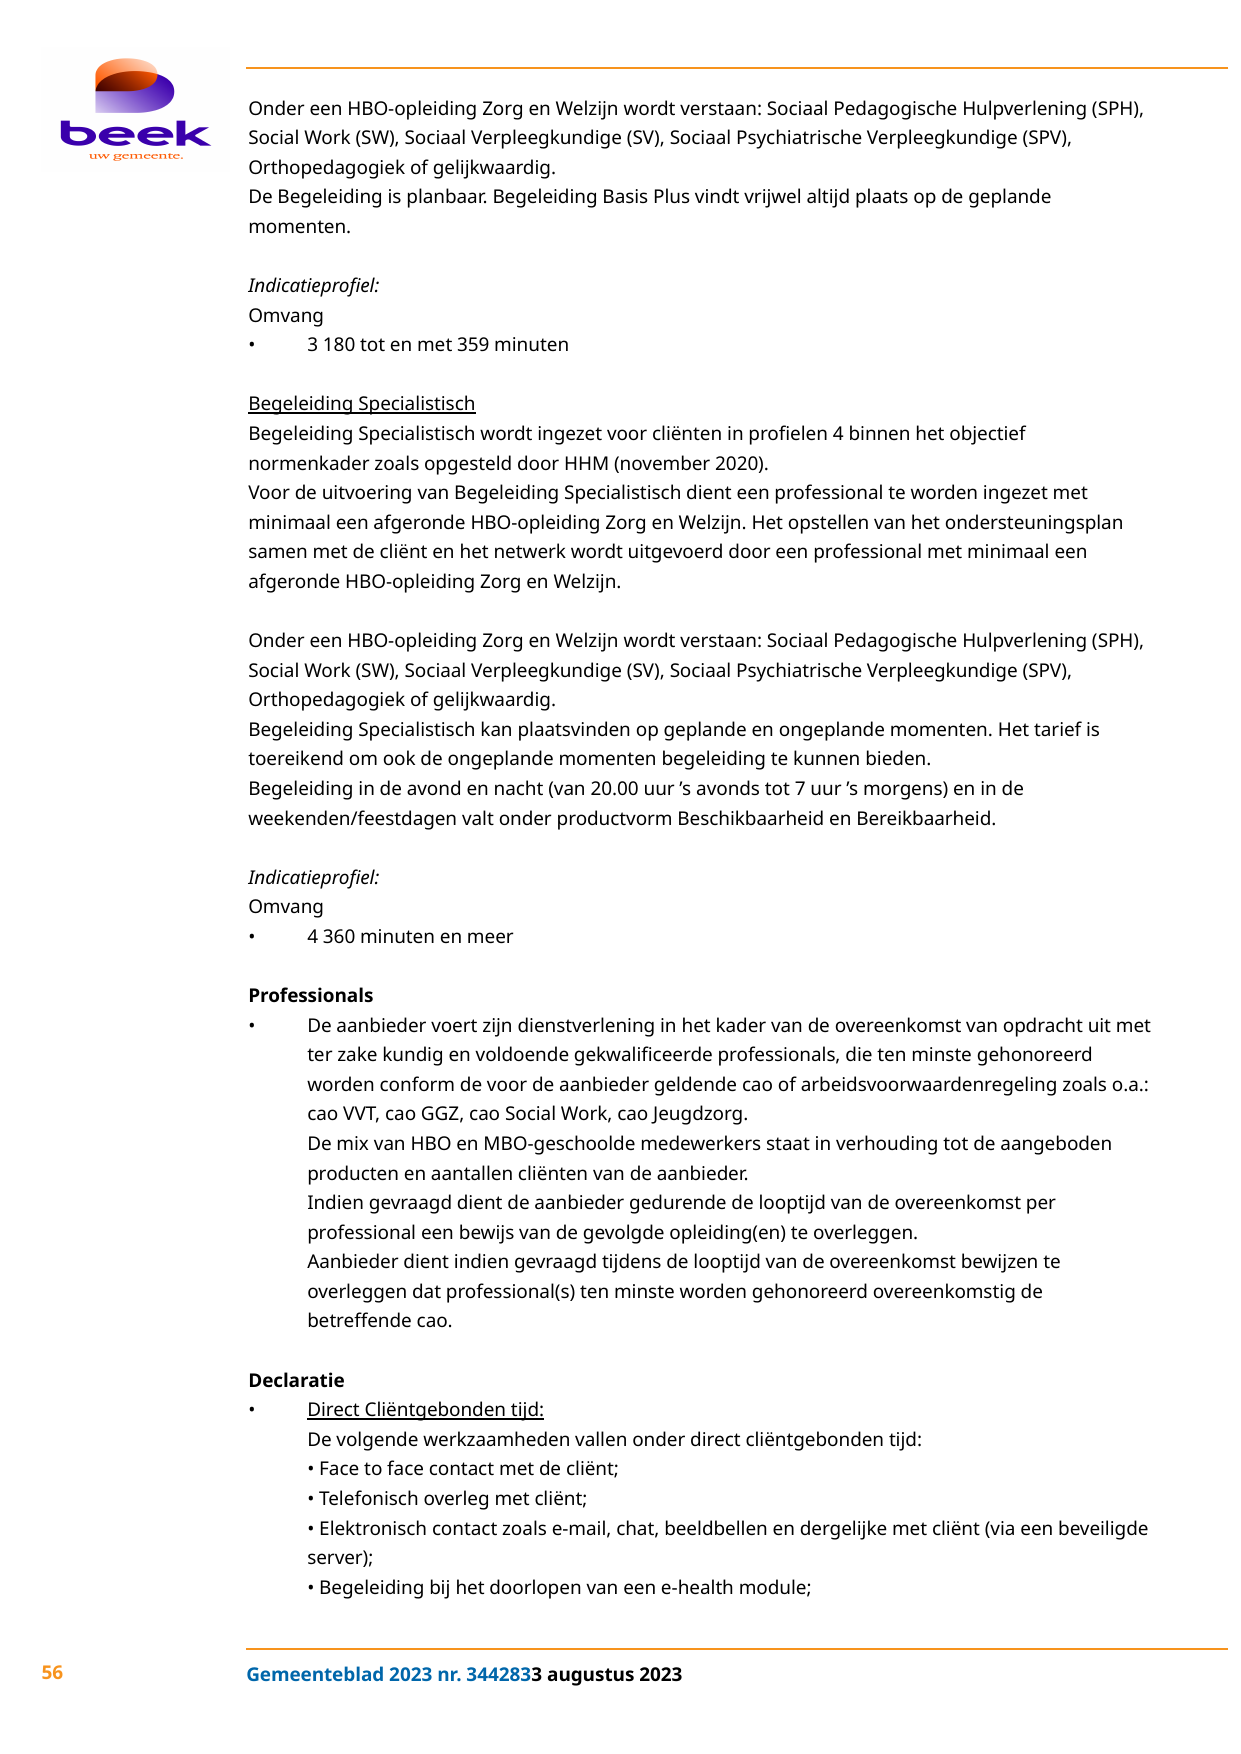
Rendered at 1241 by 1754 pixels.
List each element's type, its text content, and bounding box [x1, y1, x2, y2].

list • Begeleiding bij het doorlopen van een e-health module; [248, 1574, 1152, 1600]
text De Begeleiding is planbaar. Begeleiding Basis Plus vindt vrijwel altijd plaats op de geplande momenten. [248, 183, 1152, 239]
text Begeleiding Specialistisch wordt ingezet voor cliënten in profielen 4 binnen het objectief normenkader zoals opgesteld door HHM (november 2020). [248, 420, 1152, 476]
list • Telefonisch overleg met cliënt; [248, 1485, 1152, 1511]
text Onder een HBO-opleiding Zorg en Welzijn wordt verstaan: Sociaal Pedagogische Hulpverlening (SPH), Social Work (SW), Sociaal Verpleegkundige (SV), Sociaal Psychiatrische Verpleegkundige (SPV), Orthopedagogiek of gelijkwaardig. [248, 95, 1152, 180]
text Onder een HBO-opleiding Zorg en Welzijn wordt verstaan: Sociaal Pedagogische Hulpverlening (SPH), Social Work (SW), Sociaal Verpleegkundige (SV), Sociaal Psychiatrische Verpleegkundige (SPV), Orthopedagogiek of gelijkwaardig. [248, 627, 1152, 712]
text Voor de uitvoering van Begeleiding Specialistisch dient een professional te worden ingezet met minimaal een afgeronde HBO-opleiding Zorg en Welzijn. Het opstellen van het ondersteuningsplan samen met de cliënt en het netwerk wordt uitgevoerd door een professional met minimaal een afgeronde HBO-opleiding Zorg en Welzijn. [248, 479, 1152, 594]
list 4 360 minuten en meer [248, 923, 1152, 949]
text Indicatieprofiel: [248, 864, 1152, 890]
picture [41, 47, 231, 172]
text Declaratie [248, 1367, 1152, 1393]
text Begeleiding Specialistisch [248, 391, 1152, 416]
text Indicatieprofiel: [248, 272, 1152, 298]
list Aanbieder dient indien gevraagd tijdens de looptijd van de overeenkomst bewijzen te overleggen dat professional(s) ten minste worden gehonoreerd overeenkomstig de betreffende cao. [248, 1248, 1152, 1333]
text Professionals [248, 982, 1152, 1008]
list Indien gevraagd dient de aanbieder gedurende de looptijd van de overeenkomst per professional een bewijs van de gevolgde opleiding(en) te overleggen. [248, 1189, 1152, 1245]
text Omvang [248, 893, 1152, 919]
list De volgende werkzaamheden vallen onder direct cliëntgebonden tijd: [248, 1426, 1152, 1452]
list 3 180 tot en met 359 minuten [248, 331, 1152, 357]
list De mix van HBO en MBO-geschoolde medewerkers staat in verhouding tot de aangeboden producten en aantallen cliënten van de aanbieder. [248, 1130, 1152, 1186]
list • Face to face contact met de cliënt; [248, 1456, 1152, 1481]
text Begeleiding in de avond en nacht (van 20.00 uur ’s avonds tot 7 uur ’s morgens) en in de weekenden/feestdagen valt onder productvorm Beschikbaarheid en Bereikbaarheid. [248, 775, 1152, 831]
text Omvang [248, 302, 1152, 328]
list Direct Cliëntgebonden tijd: [248, 1396, 1152, 1422]
list De aanbieder voert zijn dienstverlening in het kader van de overeenkomst van opdracht uit met ter zake kundig en voldoende gekwalificeerde professionals, die ten minste gehonoreerd worden conform de voor de aanbieder geldende cao of arbeidsvoorwaardenregeling zoals o.a.: cao VVT, cao GGZ, cao Social Work, cao Jeugdzorg. [248, 1012, 1152, 1126]
list • Elektronisch contact zoals e-mail, chat, beeldbellen en dergelijke met cliënt (via een beveiligde server); [248, 1515, 1152, 1570]
text Begeleiding Specialistisch kan plaatsvinden op geplande en ongeplande momenten. Het tarief is toereikend om ook de ongeplande momenten begeleiding te kunnen bieden. [248, 716, 1152, 771]
